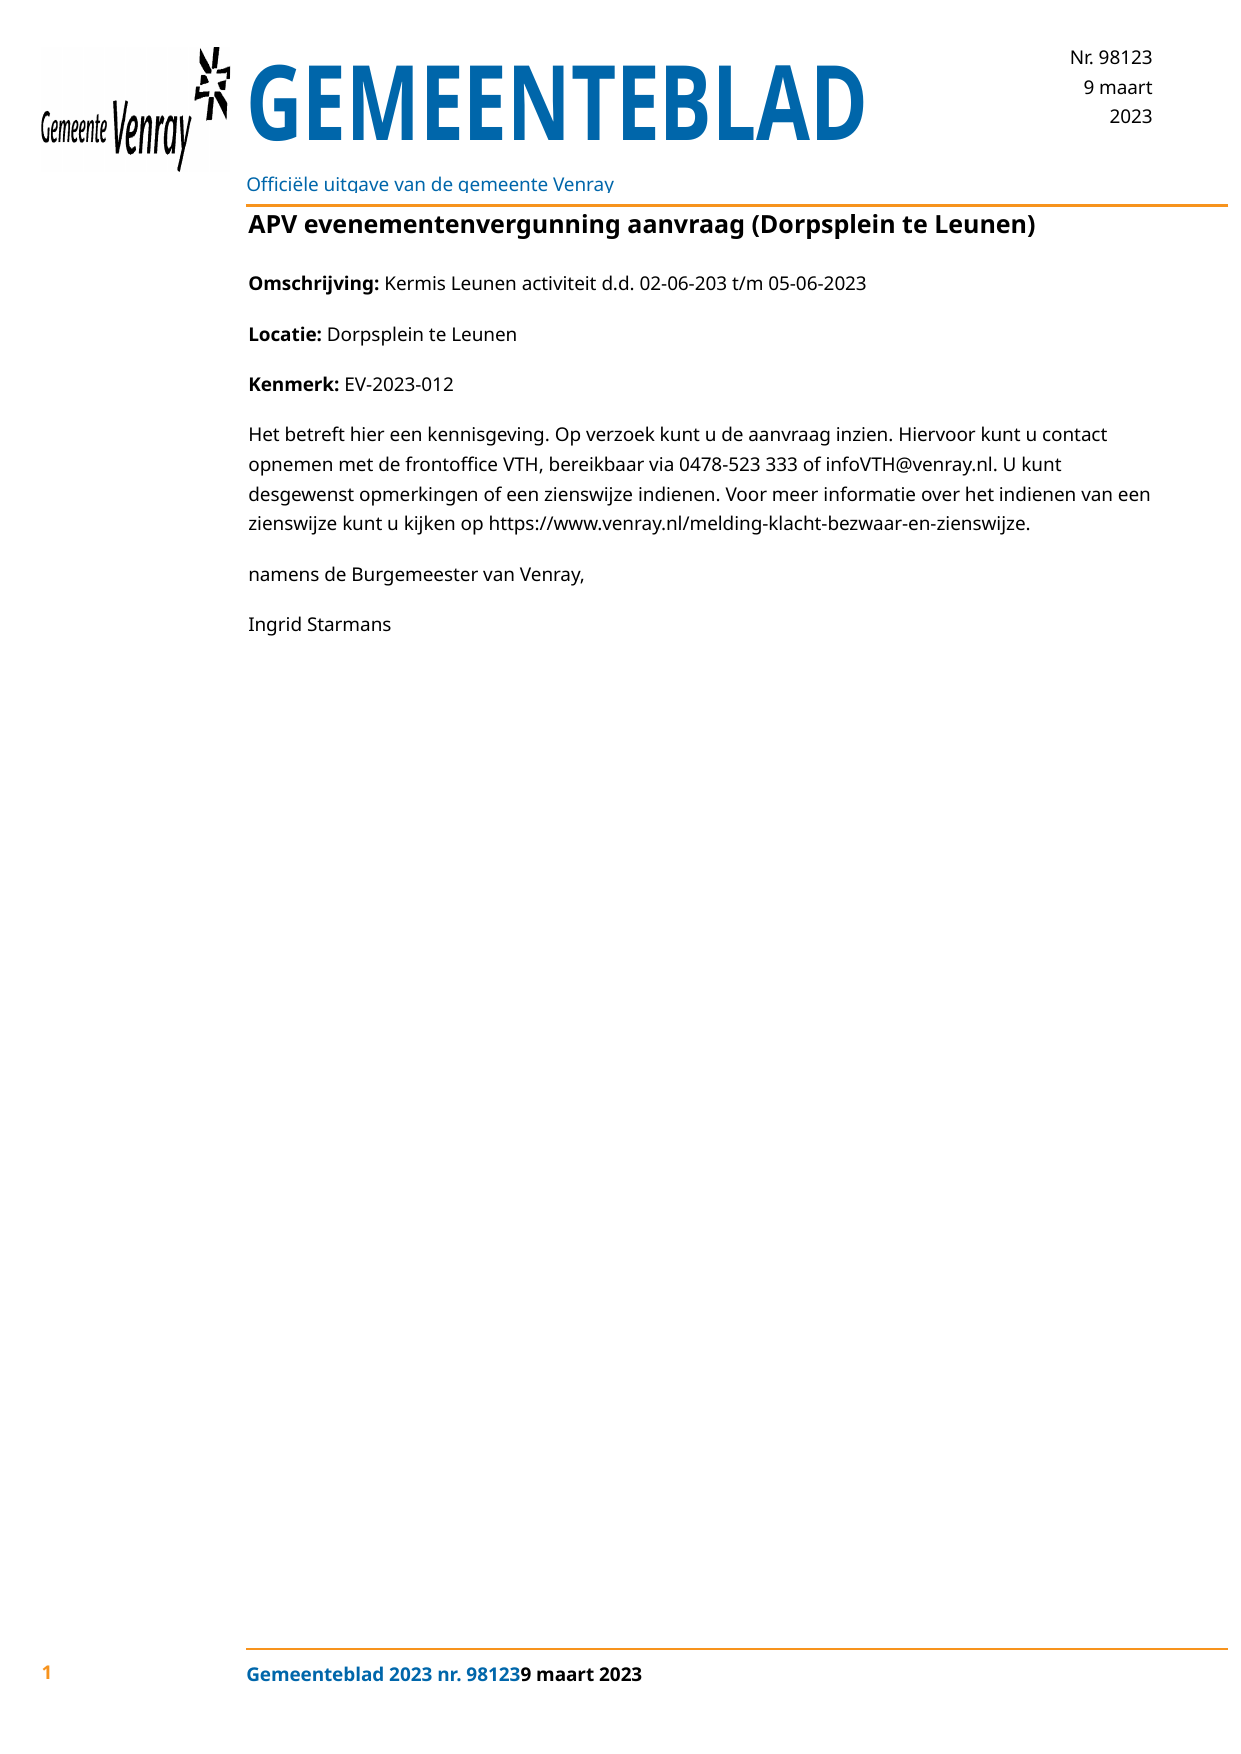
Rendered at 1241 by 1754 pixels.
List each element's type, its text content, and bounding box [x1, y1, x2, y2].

text Het betreft hier een kennisgeving. Op verzoek kunt u de aanvraag inzien. Hiervoor kunt u contact opnemen met de frontoffice VTH, bereikbaar via 0478-523 333 of infoVTH@venray.nl. U kunt desgewenst opmerkingen of een zienswijze indienen. Voor meer informatie over het indienen van een zienswijze kunt u kijken op https://www.venray.nl/melding-klacht-bezwaar-en-zienswijze. [248, 422, 1152, 536]
text namens de Burgemeester van Venray, [248, 561, 1152, 586]
picture [41, 47, 231, 172]
text Kenmerk: EV-2023-012 [248, 371, 1152, 397]
text APV evenementenvergunning aanvraag (Dorpsplein te Leunen) [248, 207, 1152, 241]
text Locatie: Dorpsplein te Leunen [248, 321, 1152, 346]
text Ingrid Starmans [248, 611, 1152, 637]
text Omschrijving: Kermis Leunen activiteit d.d. 02-06-203 t/m 05-06-2023 [248, 270, 1152, 296]
